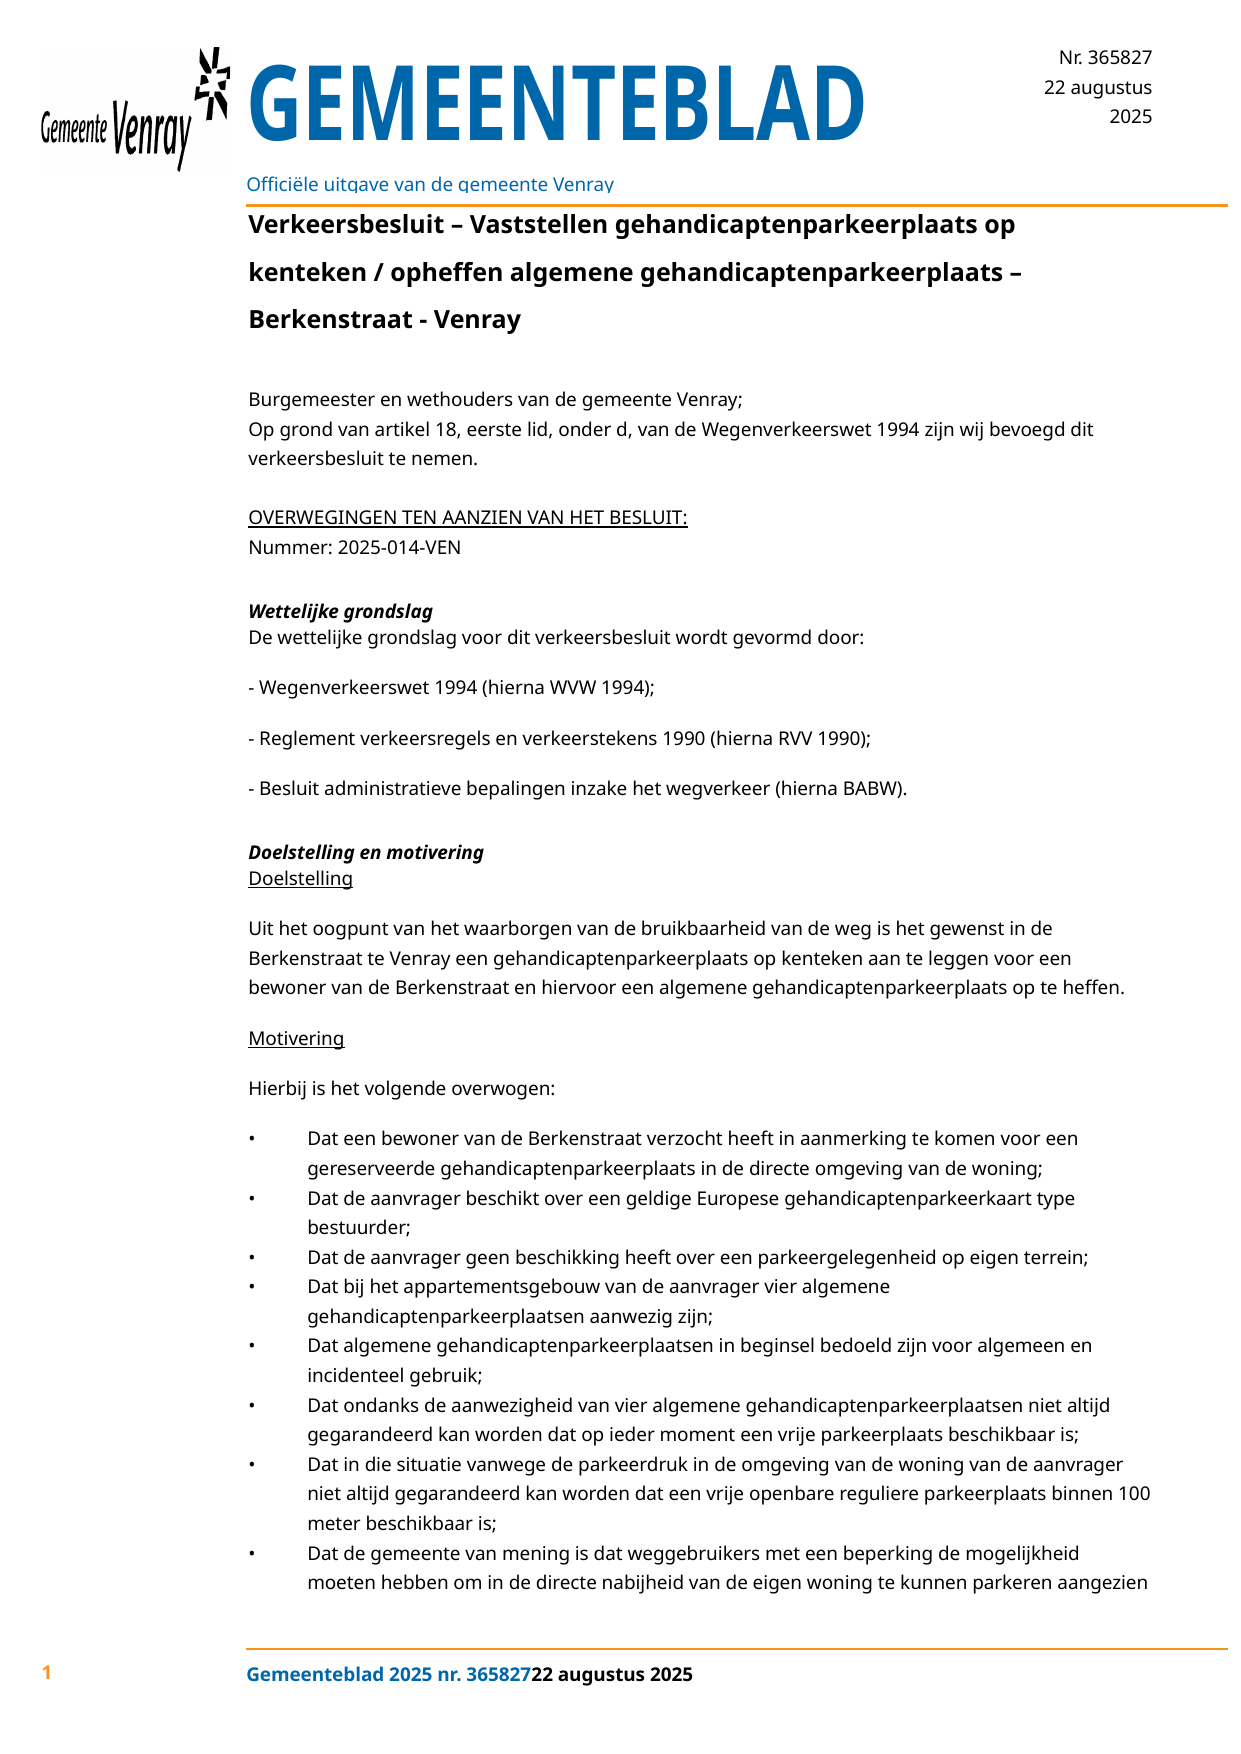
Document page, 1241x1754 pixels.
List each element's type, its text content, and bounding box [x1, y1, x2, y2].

text Nummer: 2025-014-VEN [248, 534, 1152, 560]
text Doelstelling [248, 865, 1152, 891]
text Op grond van artikel 18, eerste lid, onder d, van de Wegenverkeerswet 1994 zijn wij bevoegd dit verkeersbesluit te nemen. [248, 416, 1152, 471]
text - Wegenverkeerswet 1994 (hierna WVW 1994); [248, 674, 1152, 700]
text Doelstelling en motivering [248, 839, 1152, 865]
text Burgemeester en wethouders van de gemeente Venray; [248, 386, 1152, 412]
text Hierbij is het volgende overwogen: [248, 1075, 1152, 1101]
list Dat een bewoner van de Berkenstraat verzocht heeft in aanmerking te komen voor een gereserveerde gehandicaptenparkeerplaats in de directe omgeving van de woning; [248, 1126, 1152, 1181]
text Uit het oogpunt van het waarborgen van de bruikbaarheid van de weg is het gewenst in de Berkenstraat te Venray een gehandicaptenparkeerplaats op kenteken aan te leggen voor een bewoner van de Berkenstraat en hiervoor een algemene gehandicaptenparkeerplaats op te heffen. [248, 915, 1152, 1000]
text - Besluit administratieve bepalingen inzake het wegverkeer (hierna BABW). [248, 775, 1152, 801]
list Dat algemene gehandicaptenparkeerplaatsen in beginsel bedoeld zijn voor algemeen en incidenteel gebruik; [248, 1333, 1152, 1388]
list Dat in die situatie vanwege de parkeerdruk in de omgeving van de woning van de aanvrager niet altijd gegarandeerd kan worden dat een vrije openbare reguliere parkeerplaats binnen 100 meter beschikbaar is; [248, 1451, 1152, 1536]
picture [41, 47, 231, 172]
list Dat de aanvrager beschikt over een geldige Europese gehandicaptenparkeerkaart type bestuurder; [248, 1185, 1152, 1240]
list Dat de gemeente van mening is dat weggebruikers met een beperking de mogelijkheid moeten hebben om in de directe nabijheid van de eigen woning te kunnen parkeren aangezien [248, 1540, 1152, 1595]
text Wettelijke grondslag [248, 598, 1152, 624]
text OVERWEGINGEN TEN AANZIEN VAN HET BESLUIT: [248, 504, 1152, 530]
list Dat ondanks de aanwezigheid van vier algemene gehandicaptenparkeerplaatsen niet altijd gegarandeerd kan worden dat op ieder moment een vrije parkeerplaats beschikbaar is; [248, 1392, 1152, 1447]
text - Reglement verkeersregels en verkeerstekens 1990 (hierna RVV 1990); [248, 725, 1152, 750]
list Dat de aanvrager geen beschikking heeft over een parkeergelegenheid op eigen terrein; [248, 1244, 1152, 1270]
text De wettelijke grondslag voor dit verkeersbesluit wordt gevormd door: [248, 624, 1152, 649]
text Motivering [248, 1025, 1152, 1051]
text Verkeersbesluit – Vaststellen gehandicaptenparkeerplaats op kenteken / opheffen algemene gehandicaptenparkeerplaats – Berkenstraat - Venray [248, 207, 1152, 336]
list Dat bij het appartementsgebouw van de aanvrager vier algemene gehandicaptenparkeerplaatsen aanwezig zijn; [248, 1273, 1152, 1329]
